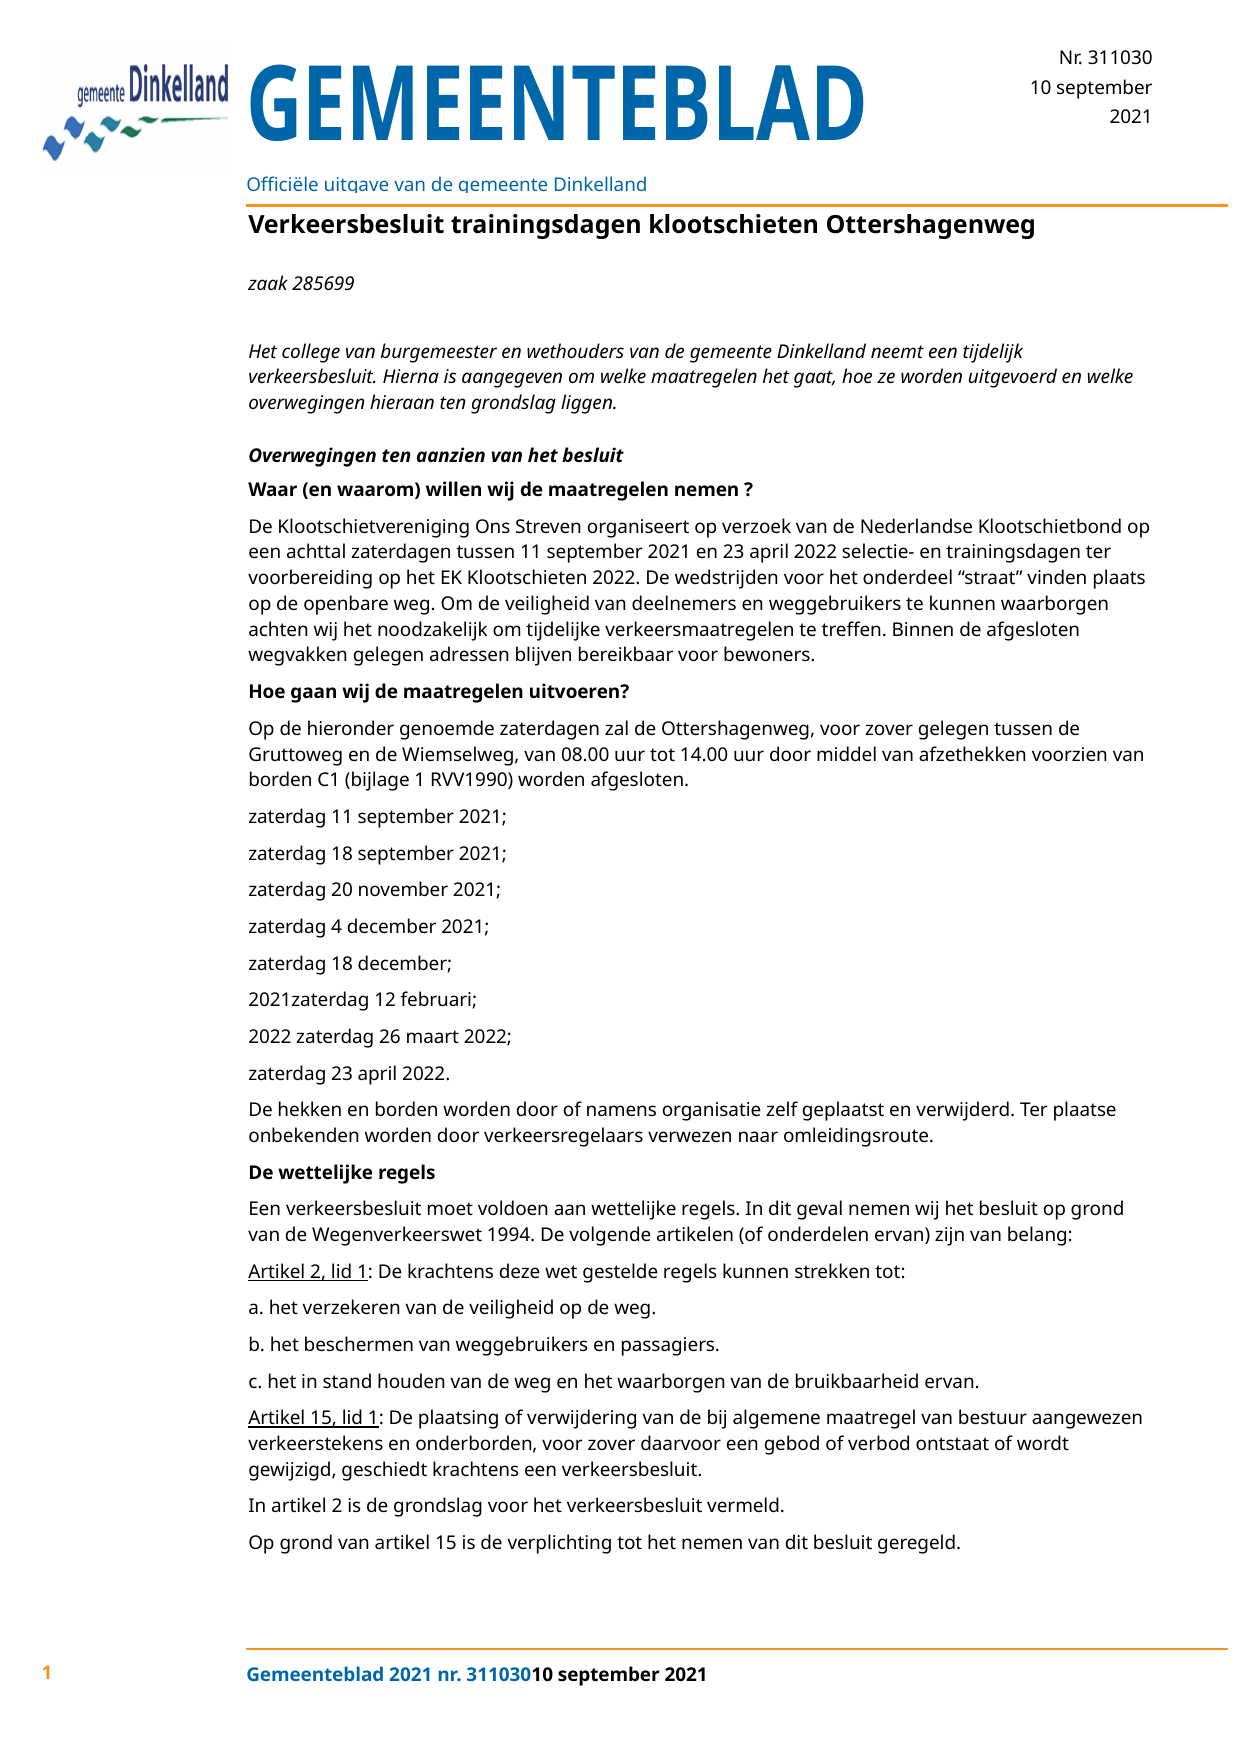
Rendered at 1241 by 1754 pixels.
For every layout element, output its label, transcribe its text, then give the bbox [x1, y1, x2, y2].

text zaterdag 18 september 2021; [248, 840, 1152, 866]
text Waar (en waarom) willen wij de maatregelen nemen ? [248, 476, 1152, 502]
text zaak 285699 [248, 270, 1152, 296]
text c. het in stand houden van de weg en het waarborgen van de bruikbaarheid ervan. [248, 1368, 1152, 1394]
text De hekken en borden worden door of namens organisatie zelf geplaatst en verwijderd. Ter plaatse onbekenden worden door verkeersregelaars verwezen naar omleidingsroute. [248, 1096, 1152, 1148]
text zaterdag 4 december 2021; [248, 913, 1152, 939]
text Verkeersbesluit trainingsdagen klootschieten Ottershagenweg [248, 207, 1152, 241]
text 2021zaterdag 12 februari; [248, 986, 1152, 1012]
text In artikel 2 is de grondslag voor het verkeersbesluit vermeld. [248, 1493, 1152, 1518]
text Artikel 2, lid 1: De krachtens deze wet gestelde regels kunnen strekken tot: [248, 1258, 1152, 1284]
text b. het beschermen van weggebruikers en passagiers. [248, 1331, 1152, 1357]
text De wettelijke regels [248, 1159, 1152, 1184]
text a. het verzekeren van de veiligheid op de weg. [248, 1294, 1152, 1320]
text zaterdag 11 september 2021; [248, 803, 1152, 829]
text zaterdag 23 april 2022. [248, 1060, 1152, 1086]
text Een verkeersbesluit moet voldoen aan wettelijke regels. In dit geval nemen wij het besluit op grond van de Wegenverkeerswet 1994. De volgende artikelen (of onderdelen ervan) zijn van belang: [248, 1196, 1152, 1247]
text zaterdag 18 december; [248, 950, 1152, 976]
text zaterdag 20 november 2021; [248, 876, 1152, 902]
picture [41, 47, 231, 172]
text 2022 zaterdag 26 maart 2022; [248, 1023, 1152, 1049]
text Hoe gaan wij de maatregelen uitvoeren? [248, 678, 1152, 704]
text Op grond van artikel 15 is de verplichting tot het nemen van dit besluit geregeld. [248, 1529, 1152, 1555]
text Op de hieronder genoemde zaterdagen zal de Ottershagenweg, voor zover gelegen tussen de Gruttoweg en de Wiemselweg, van 08.00 uur tot 14.00 uur door middel van afzethekken voorzien van borden C1 (bijlage 1 RVV1990) worden afgesloten. [248, 715, 1152, 792]
text Overwegingen ten aanzien van het besluit [248, 442, 1152, 468]
text De Klootschietvereniging Ons Streven organiseert op verzoek van de Nederlandse Klootschietbond op een achttal zaterdagen tussen 11 september 2021 en 23 april 2022 selectie- en trainingsdagen ter voorbereiding op het EK Klootschieten 2022. De wedstrijden voor het onderdeel “straat” vinden plaats op de openbare weg. Om de veiligheid van deelnemers en weggebruikers te kunnen waarborgen achten wij het noodzakelijk om tijdelijke verkeersmaatregelen te treffen. Binnen de afgesloten wegvakken gelegen adressen blijven bereikbaar voor bewoners. [248, 513, 1152, 667]
text Artikel 15, lid 1: De plaatsing of verwijdering van de bij algemene maatregel van bestuur aangewezen verkeerstekens en onderborden, voor zover daarvoor een gebod of verbod ontstaat of wordt gewijzigd, geschiedt krachtens een verkeersbesluit. [248, 1404, 1152, 1482]
text Het college van burgemeester en wethouders van de gemeente Dinkelland neemt een tijdelijk verkeersbesluit. Hierna is aangegeven om welke maatregelen het gaat, hoe ze worden uitgevoerd en welke overwegingen hieraan ten grondslag liggen. [248, 338, 1152, 415]
